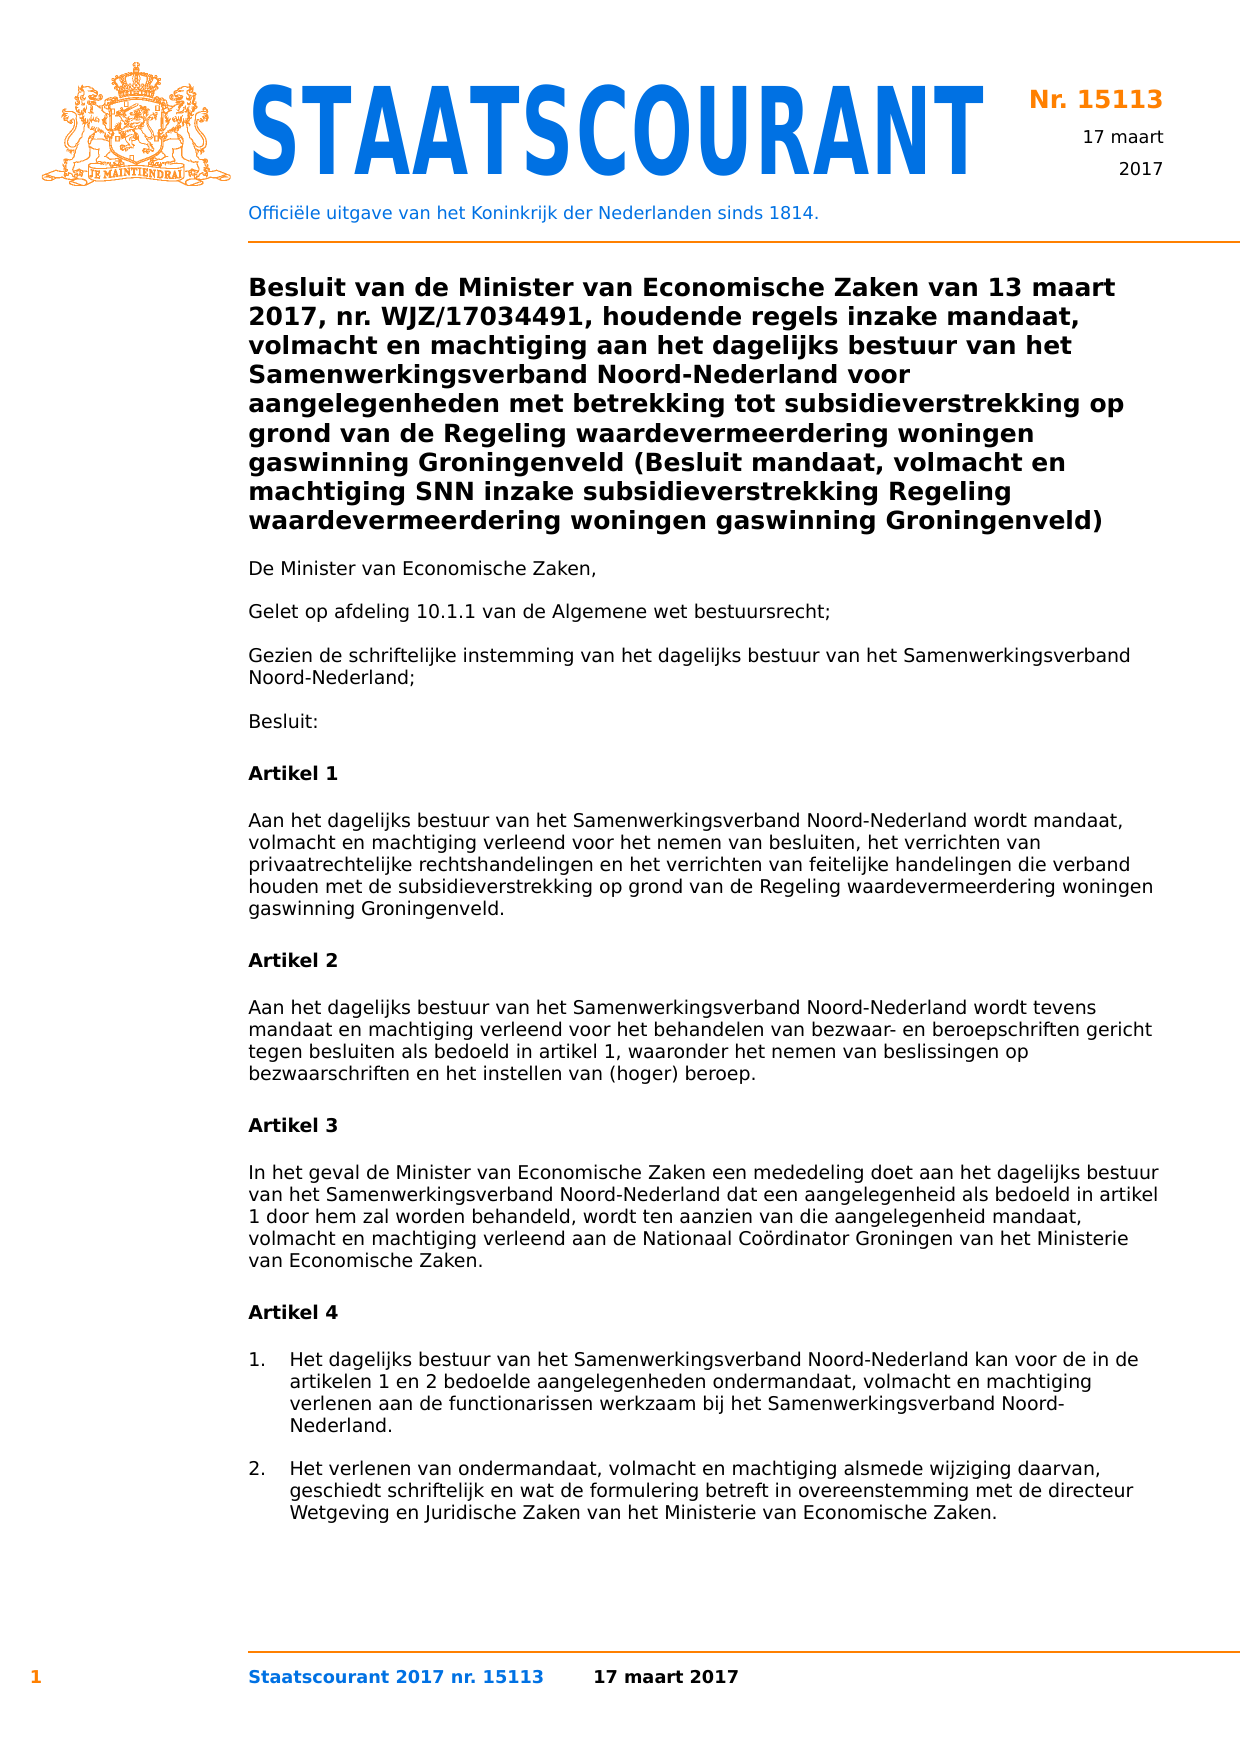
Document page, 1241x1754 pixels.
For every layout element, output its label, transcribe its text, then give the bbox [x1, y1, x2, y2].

subtitle Besluit van de Minister van Economische Zaken van 13 maart 2017, nr. WJZ/17034491, houdende regels inzake mandaat, volmacht en machtiging aan het dagelijks bestuur van het Samenwerkingsverband Noord-Nederland voor aangelegenheden met betrekking tot subsidieverstrekking op grond van de Regeling waardevermeerdering woningen gaswinning Groningenveld (Besluit mandaat, volmacht en machtiging SNN inzake subsidieverstrekking Regeling waardevermeerdering woningen gaswinning Groningenveld) [248, 273, 1163, 536]
text De Minister van Economische Zaken, [248, 557, 1163, 579]
text Aan het dagelijks bestuur van het Samenwerkingsverband Noord-Nederland wordt mandaat, volmacht en machtiging verleend voor het nemen van besluiten, het verrichten van privaatrechtelijke rechtshandelingen en het verrichten van feitelijke handelingen die verband houden met de subsidieverstrekking op grond van de Regeling waardevermeerdering woningen gaswinning Groningenveld. [248, 810, 1163, 920]
table_cell 2017 [998, 153, 1240, 203]
subtitle Artikel 3 [248, 1115, 1163, 1137]
table_cell 17 maart [998, 121, 1240, 153]
table_cell Officiële uitgave van het Koninkrijk der Nederlanden sinds 1814. [248, 203, 1240, 241]
table_header Nr. 15113 [998, 62, 1240, 121]
table_header [25, 62, 248, 241]
table_header STAATSCOURANT [248, 62, 998, 203]
picture [41, 62, 231, 186]
text Gelet op afdeling 10.1.1 van de Algemene wet bestuursrecht; [248, 601, 1163, 623]
text 1. Het dagelijks bestuur van het Samenwerkingsverband Noord-Nederland kan voor de in de artikelen 1 en 2 bedoelde aangelegenheden ondermandaat, volmacht en machtiging verlenen aan de functionarissen werkzaam bij het Samenwerkingsverband Noord-Nederland. [248, 1348, 1163, 1436]
subtitle Artikel 2 [248, 950, 1163, 972]
text In het geval de Minister van Economische Zaken een mededeling doet aan het dagelijks bestuur van het Samenwerkingsverband Noord-Nederland dat een aangelegenheid als bedoeld in artikel 1 door hem zal worden behandeld, wordt ten aanzien van die aangelegenheid mandaat, volmacht en machtiging verleend aan de Nationaal Coördinator Groningen van het Ministerie van Economische Zaken. [248, 1162, 1163, 1272]
text Aan het dagelijks bestuur van het Samenwerkingsverband Noord-Nederland wordt tevens mandaat en machtiging verleend voor het behandelen van bezwaar- en beroepschriften gericht tegen besluiten als bedoeld in artikel 1, waaronder het nemen van beslissingen op bezwaarschriften en het instellen van (hoger) beroep. [248, 997, 1163, 1085]
subtitle Artikel 1 [248, 763, 1163, 785]
text Gezien de schriftelijke instemming van het dagelijks bestuur van het Samenwerkingsverband Noord-Nederland; [248, 645, 1163, 689]
subtitle Artikel 4 [248, 1302, 1163, 1323]
text 2. Het verlenen van ondermandaat, volmacht en machtiging alsmede wijziging daarvan, geschiedt schriftelijk en wat de formulering betreft in overeenstemming met de directeur Wetgeving en Juridische Zaken van het Ministerie van Economische Zaken. [248, 1458, 1163, 1524]
text Besluit: [248, 711, 1163, 733]
